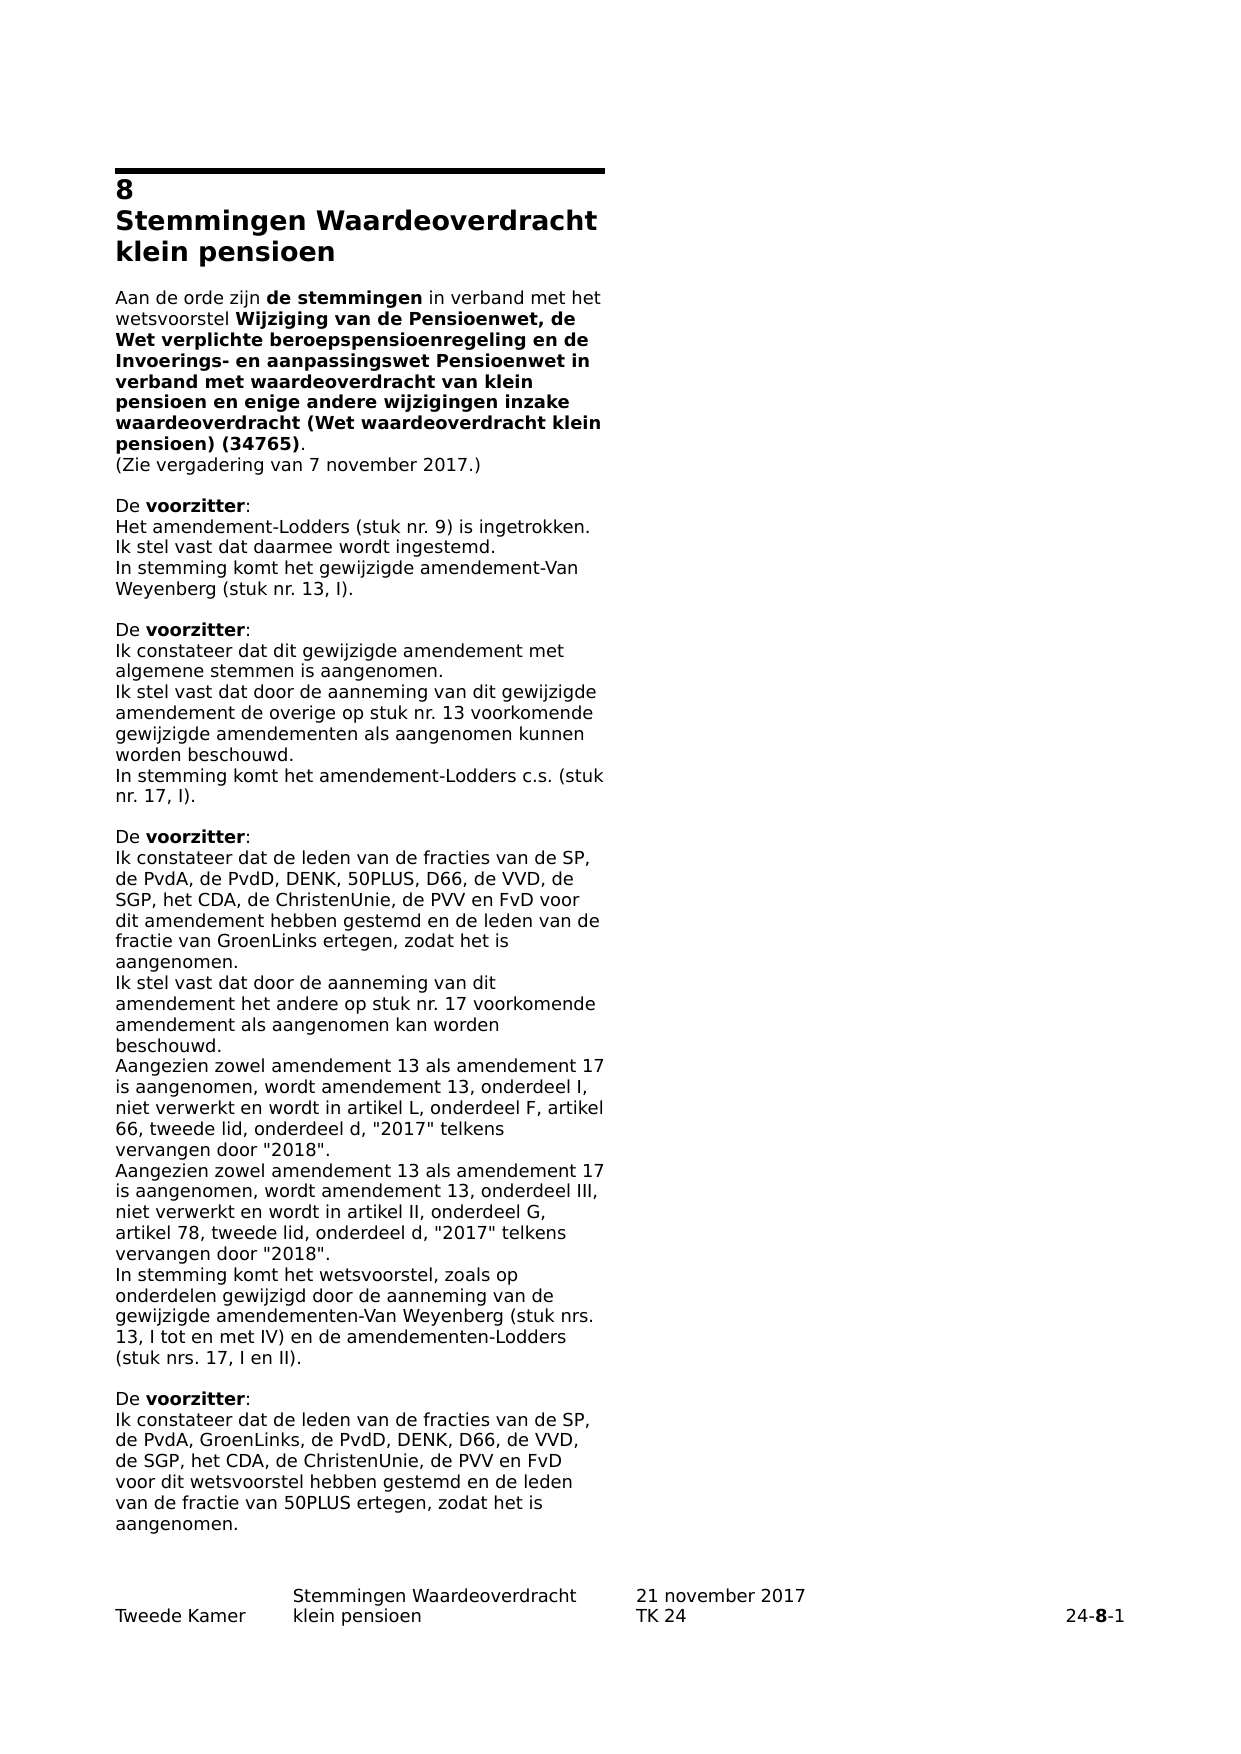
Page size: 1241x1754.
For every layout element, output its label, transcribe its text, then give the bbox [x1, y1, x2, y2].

text (Zie vergadering van 7 november 2017.) [115, 455, 605, 476]
text Ik constateer dat de leden van de fracties van de SP, de PvdA, GroenLinks, de PvdD, DENK, D66, de VVD, de SGP, het CDA, de ChristenUnie, de PVV en FvD voor dit wetsvoorstel hebben gestemd en de leden van de fractie van 50PLUS ertegen, zodat het is aangenomen. [115, 1409, 605, 1534]
text De voorzitter: [115, 496, 605, 516]
text Ik stel vast dat door de aanneming van dit gewijzigde amendement de overige op stuk nr. 13 voorkomende gewijzigde amendementen als aangenomen kunnen worden beschouwd. [115, 682, 605, 765]
text Ik stel vast dat door de aanneming van dit amendement het andere op stuk nr. 17 voorkomende amendement als aangenomen kan worden beschouwd. [115, 973, 605, 1056]
text De voorzitter: [115, 1389, 605, 1409]
text Ik constateer dat de leden van de fracties van de SP, de PvdA, de PvdD, DENK, 50PLUS, D66, de VVD, de SGP, het CDA, de ChristenUnie, de PVV en FvD voor dit amendement hebben gestemd en de leden van de fractie van GroenLinks ertegen, zodat het is aangenomen. [115, 848, 605, 973]
text In stemming komt het amendement-Lodders c.s. (stuk nr. 17, I). [115, 765, 605, 807]
text Aan de orde zijn de stemmingen in verband met het wetsvoorstel Wijziging van de Pensioenwet, de Wet verplichte beroepspensioenregeling en de Invoerings- en aanpassingswet Pensioenwet in verband met waardeoverdracht van klein pensioen en enige andere wijzigingen inzake waardeoverdracht (Wet waardeoverdracht klein pensioen) (34765). [115, 288, 605, 455]
text De voorzitter: [115, 620, 605, 640]
title 8 Stemmingen Waardeoverdracht klein pensioen [115, 174, 605, 268]
text Ik stel vast dat daarmee wordt ingestemd. [115, 537, 605, 558]
text De voorzitter: [115, 827, 605, 848]
text Aangezien zowel amendement 13 als amendement 17 is aangenomen, wordt amendement 13, onderdeel I, niet verwerkt en wordt in artikel L, onderdeel F, artikel 66, tweede lid, onderdeel d, "2017" telkens vervangen door "2018". [115, 1056, 605, 1160]
text Het amendement-Lodders (stuk nr. 9) is ingetrokken. [115, 516, 605, 537]
text Aangezien zowel amendement 13 als amendement 17 is aangenomen, wordt amendement 13, onderdeel III, niet verwerkt en wordt in artikel II, onderdeel G, artikel 78, tweede lid, onderdeel d, "2017" telkens vervangen door "2018". [115, 1160, 605, 1264]
text In stemming komt het wetsvoorstel, zoals op onderdelen gewijzigd door de aanneming van de gewijzigde amendementen-Van Weyenberg (stuk nrs. 13, I tot en met IV) en de amendementen-Lodders (stuk nrs. 17, I en II). [115, 1264, 605, 1369]
text In stemming komt het gewijzigde amendement-Van Weyenberg (stuk nr. 13, I). [115, 558, 605, 600]
text Ik constateer dat dit gewijzigde amendement met algemene stemmen is aangenomen. [115, 640, 605, 682]
